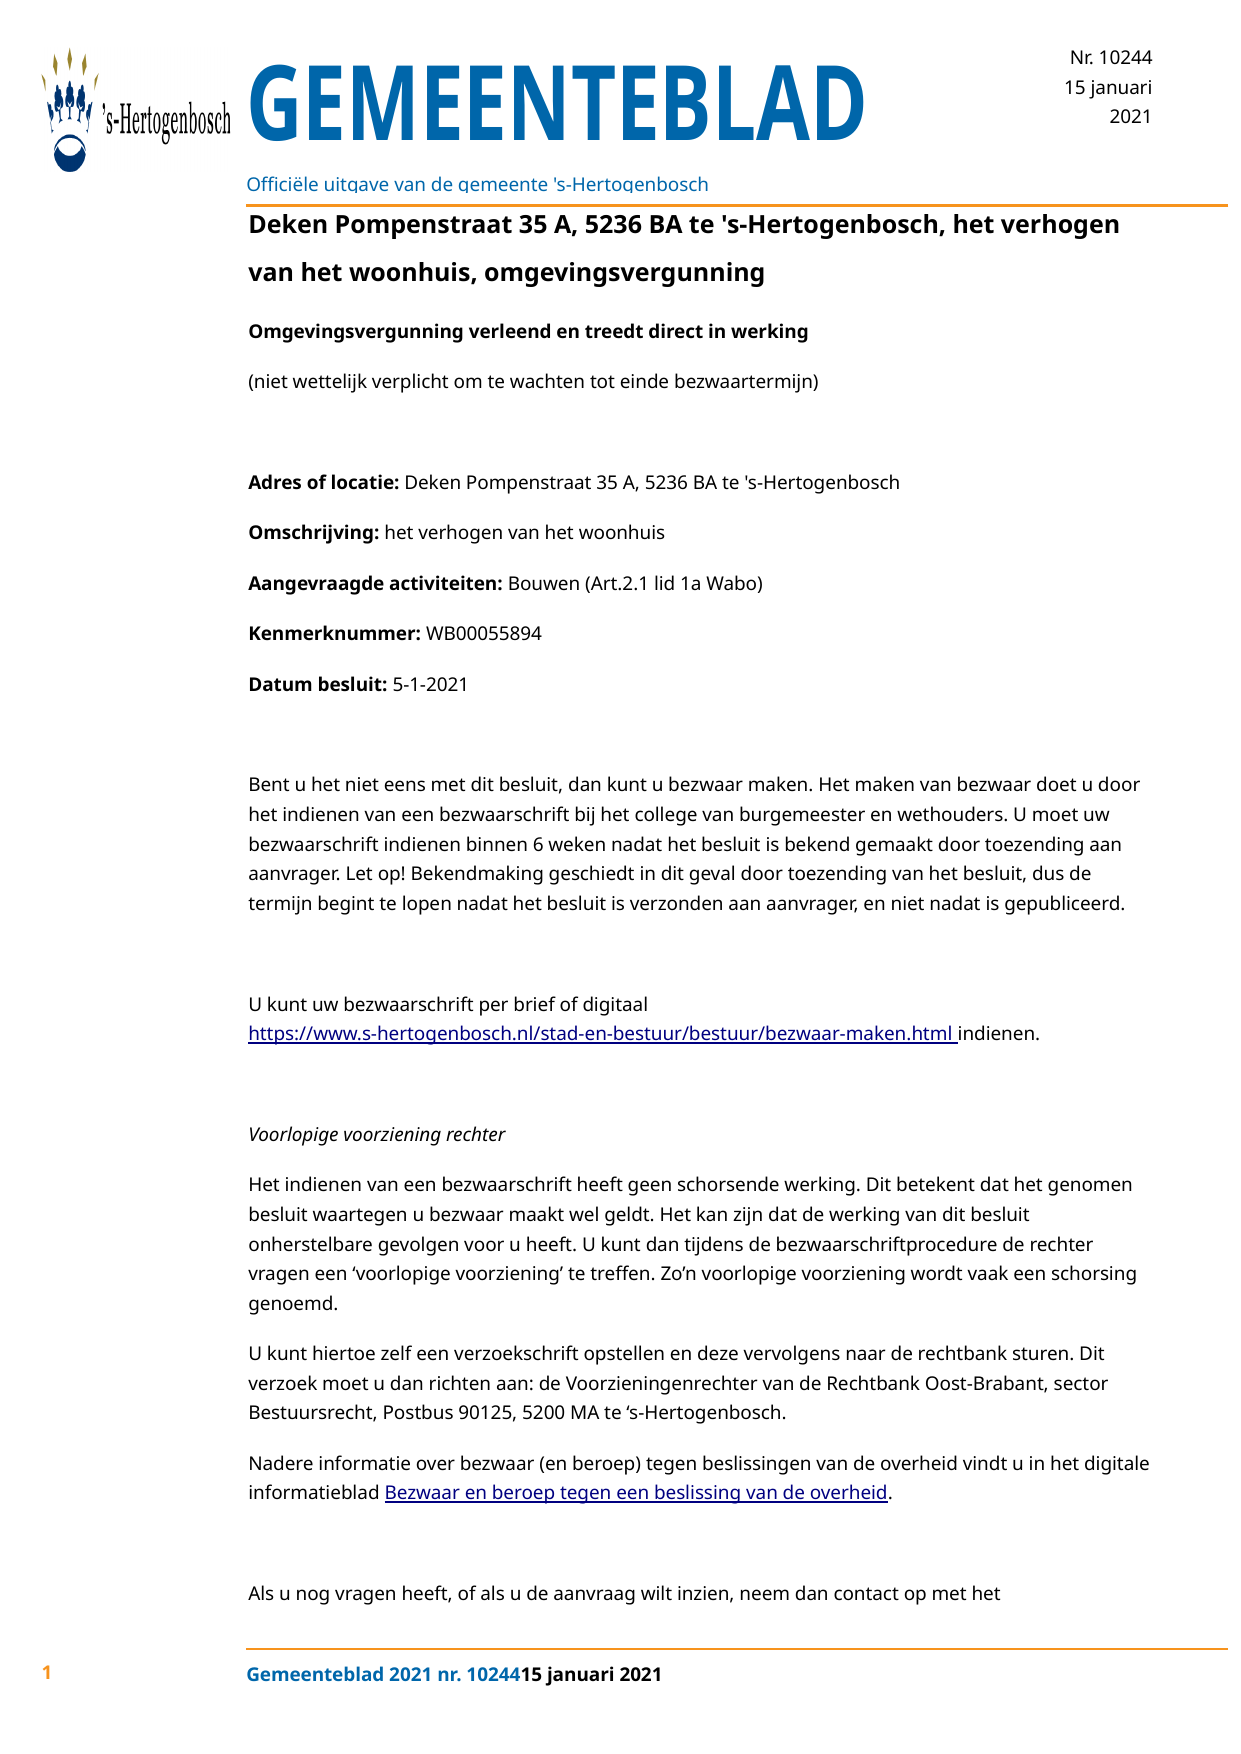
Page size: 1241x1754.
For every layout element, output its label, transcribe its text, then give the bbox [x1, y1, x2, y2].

text Bent u het niet eens met dit besluit, dan kunt u bezwaar maken. Het maken van bezwaar doet u door het indienen van een bezwaarschrift bij het college van burgemeester en wethouders. U moet uw bezwaarschrift indienen binnen 6 weken nadat het besluit is bekend gemaakt door toezending aan aanvrager. Let op! Bekendmaking geschiedt in dit geval door toezending van het besluit, dus de termijn begint te lopen nadat het besluit is verzonden aan aanvrager, en niet nadat is gepubliceerd. [248, 772, 1152, 916]
text U kunt hiertoe zelf een verzoekschrift opstellen en deze vervolgens naar de rechtbank sturen. Dit verzoek moet u dan richten aan: de Voorzieningenrechter van de Rechtbank Oost-Brabant, sector Bestuursrecht, Postbus 90125, 5200 MA te ‘s-Hertogenbosch. [248, 1340, 1152, 1425]
picture [41, 47, 231, 172]
text Deken Pompenstraat 35 A, 5236 BA te 's-Hertogenbosch, het verhogen van het woonhuis, omgevingsvergunning [248, 207, 1152, 288]
text U kunt uw bezwaarschrift per brief of digitaal https://www.s-hertogenbosch.nl/stad-en-bestuur/bestuur/bezwaar-maken.html indienen. [248, 991, 1152, 1046]
text Omschrijving: het verhogen van het woonhuis [248, 519, 1152, 545]
text Voorlopige voorziening rechter [248, 1121, 1152, 1147]
text (niet wettelijk verplicht om te wachten tot einde bezwaartermijn) [248, 368, 1152, 394]
text Als u nog vragen heeft, of als u de aanvraag wilt inzien, neem dan contact op met het [248, 1580, 1152, 1606]
text Datum besluit: 5-1-2021 [248, 671, 1152, 697]
text Kenmerknummer: WB00055894 [248, 620, 1152, 646]
text Adres of locatie: Deken Pompenstraat 35 A, 5236 BA te 's-Hertogenbosch [248, 469, 1152, 495]
text Nadere informatie over bezwaar (en beroep) tegen beslissingen van de overheid vindt u in het digitale informatieblad Bezwaar en beroep tegen een beslissing van de overheid. [248, 1450, 1152, 1505]
text Het indienen van een bezwaarschrift heeft geen schorsende werking. Dit betekent dat het genomen besluit waartegen u bezwaar maakt wel geldt. Het kan zijn dat de werking van dit besluit onherstelbare gevolgen voor u heeft. U kunt dan tijdens de bezwaarschriftprocedure de rechter vragen een ‘voorlopige voorziening’ te treffen. Zo’n voorlopige voorziening wordt vaak een schorsing genoemd. [248, 1172, 1152, 1316]
text Aangevraagde activiteiten: Bouwen (Art.2.1 lid 1a Wabo) [248, 570, 1152, 596]
text Omgevingsvergunning verleend en treedt direct in werking [248, 318, 1152, 344]
